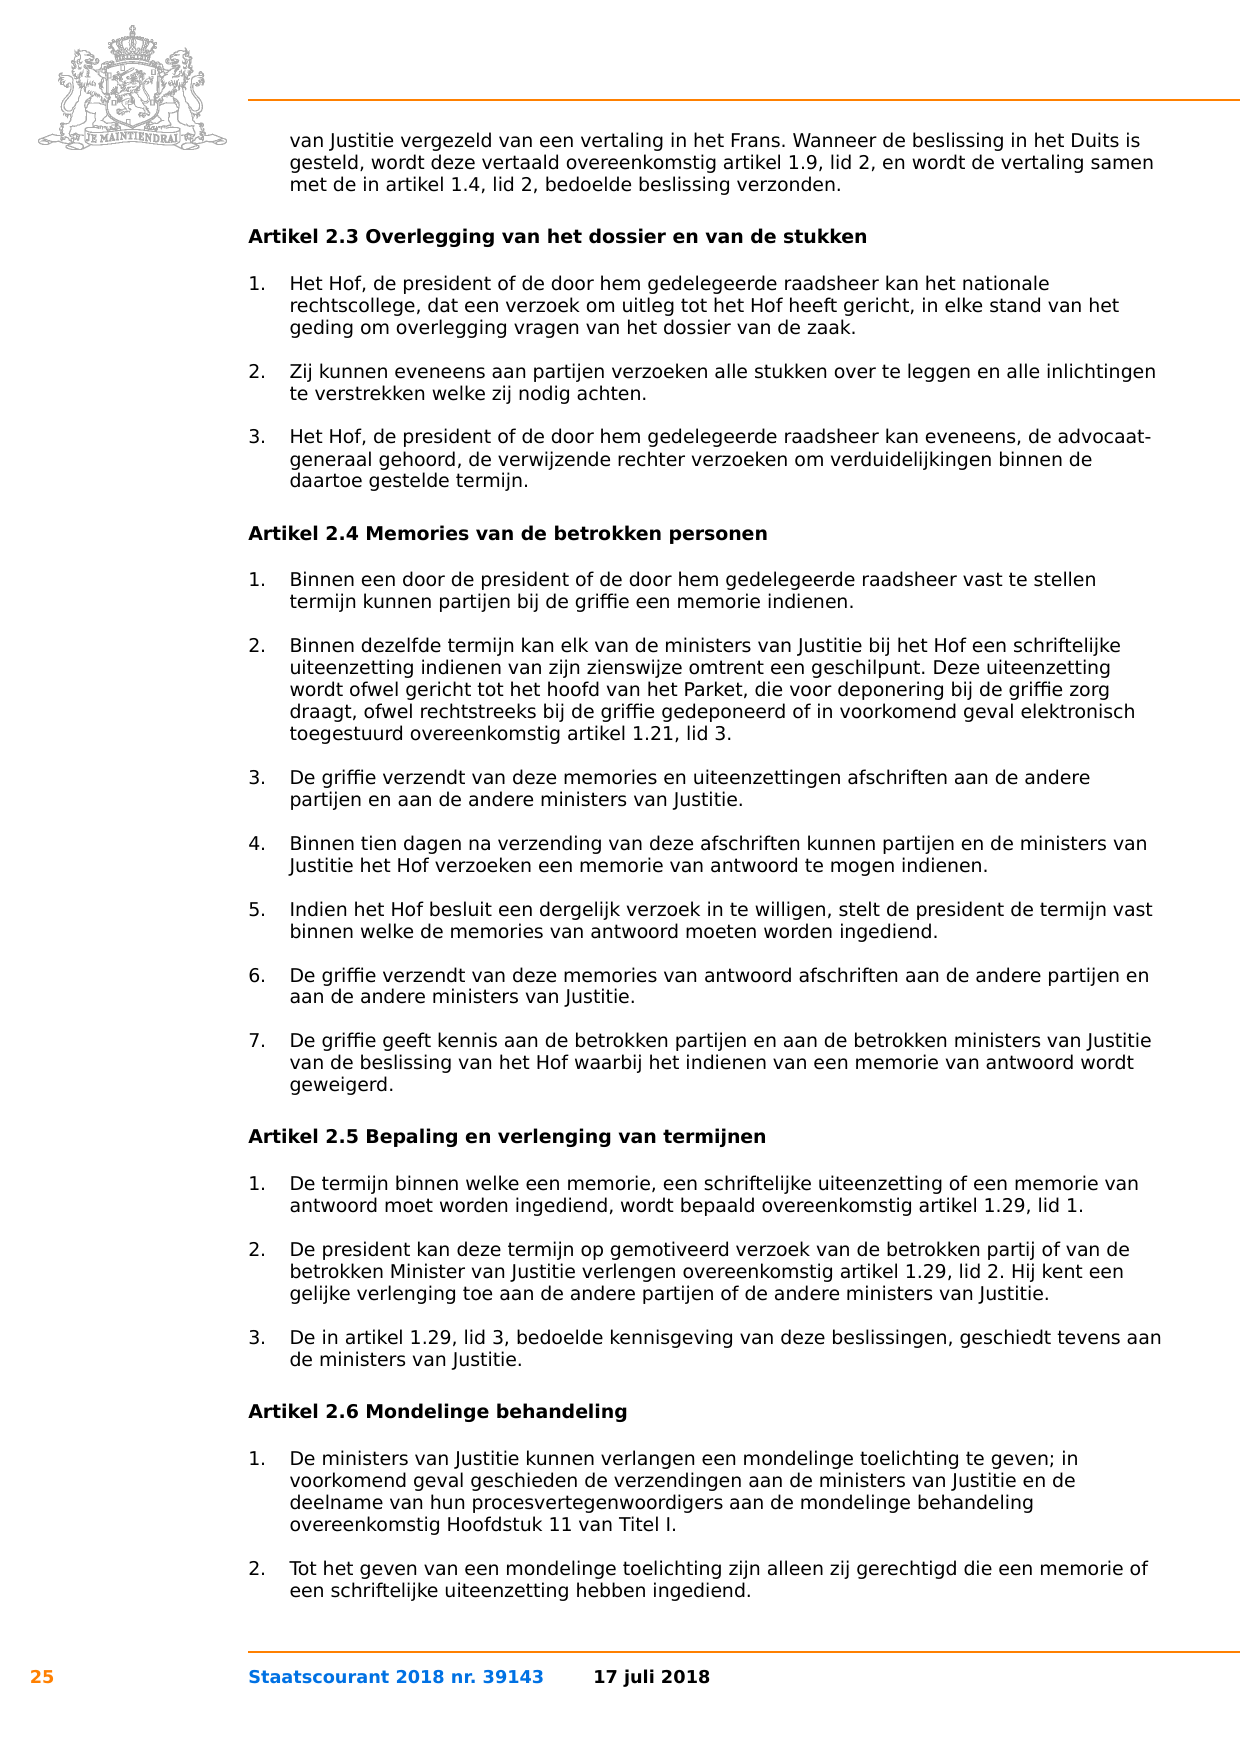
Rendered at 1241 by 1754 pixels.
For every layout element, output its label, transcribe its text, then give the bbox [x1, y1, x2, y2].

text 2. Zij kunnen eveneens aan partijen verzoeken alle stukken over te leggen en alle inlichtingen te verstrekken welke zij nodig achten. [248, 361, 1163, 404]
text 3. De in artikel 1.29, lid 3, bedoelde kennisgeving van deze beslissingen, geschiedt tevens aan de ministers van Justitie. [248, 1327, 1163, 1371]
text 1. De ministers van Justitie kunnen verlangen een mondelinge toelichting te geven; in voorkomend geval geschieden de verzendingen aan de ministers van Justitie en de deelname van hun procesvertegenwoordigers aan de mondelinge behandeling overeenkomstig Hoofdstuk 11 van Titel I. [248, 1448, 1163, 1536]
text 3. Het Hof, de president of de door hem gedelegeerde raadsheer kan eveneens, de advocaat-generaal gehoord, de verwijzende rechter verzoeken om verduidelijkingen binnen de daartoe gestelde termijn. [248, 426, 1163, 492]
text 1. Het Hof, de president of de door hem gedelegeerde raadsheer kan het nationale rechtscollege, dat een verzoek om uitleg tot het Hof heeft gericht, in elke stand van het geding om overlegging vragen van het dossier van de zaak. [248, 273, 1163, 339]
text 2. De president kan deze termijn op gemotiveerd verzoek van de betrokken partij of van de betrokken Minister van Justitie verlengen overeenkomstig artikel 1.29, lid 2. Hij kent een gelijke verlenging toe aan de andere partijen of de andere ministers van Justitie. [248, 1239, 1163, 1305]
subtitle Artikel 2.3 Overlegging van het dossier en van de stukken [248, 226, 1163, 248]
text 5. Indien het Hof besluit een dergelijk verzoek in te willigen, stelt de president de termijn vast binnen welke de memories van antwoord moeten worden ingediend. [248, 899, 1163, 943]
text van Justitie vergezeld van een vertaling in het Frans. Wanneer de beslissing in het Duits is gesteld, wordt deze vertaald overeenkomstig artikel 1.9, lid 2, en wordt de vertaling samen met de in artikel 1.4, lid 2, bedoelde beslissing verzonden. [248, 130, 1163, 196]
text 1. De termijn binnen welke een memorie, een schriftelijke uiteenzetting of een memorie van antwoord moet worden ingediend, wordt bepaald overeenkomstig artikel 1.29, lid 1. [248, 1173, 1163, 1217]
subtitle Artikel 2.4 Memories van de betrokken personen [248, 522, 1163, 544]
text 2. Binnen dezelfde termijn kan elk van de ministers van Justitie bij het Hof een schriftelijke uiteenzetting indienen van zijn zienswijze omtrent een geschilpunt. Deze uiteenzetting wordt ofwel gericht tot het hoofd van het Parket, die voor deponering bij de griffie zorg draagt, ofwel rechtstreeks bij de griffie gedeponeerd of in voorkomend geval elektronisch toegestuurd overeenkomstig artikel 1.21, lid 3. [248, 635, 1163, 745]
text 1. Binnen een door de president of de door hem gedelegeerde raadsheer vast te stellen termijn kunnen partijen bij de griffie een memorie indienen. [248, 569, 1163, 613]
subtitle Artikel 2.5 Bepaling en verlenging van termijnen [248, 1126, 1163, 1148]
text 2. Tot het geven van een mondelinge toelichting zijn alleen zij gerechtigd die een memorie of een schriftelijke uiteenzetting hebben ingediend. [248, 1558, 1163, 1602]
text 7. De griffie geeft kennis aan de betrokken partijen en aan de betrokken ministers van Justitie van de beslissing van het Hof waarbij het indienen van een memorie van antwoord wordt geweigerd. [248, 1030, 1163, 1096]
text 4. Binnen tien dagen na verzending van deze afschriften kunnen partijen en de ministers van Justitie het Hof verzoeken een memorie van antwoord te mogen indienen. [248, 833, 1163, 877]
text 6. De griffie verzendt van deze memories van antwoord afschriften aan de andere partijen en aan de andere ministers van Justitie. [248, 964, 1163, 1008]
picture [38, 25, 227, 150]
text 3. De griffie verzendt van deze memories en uiteenzettingen afschriften aan de andere partijen en aan de andere ministers van Justitie. [248, 767, 1163, 811]
subtitle Artikel 2.6 Mondelinge behandeling [248, 1401, 1163, 1423]
